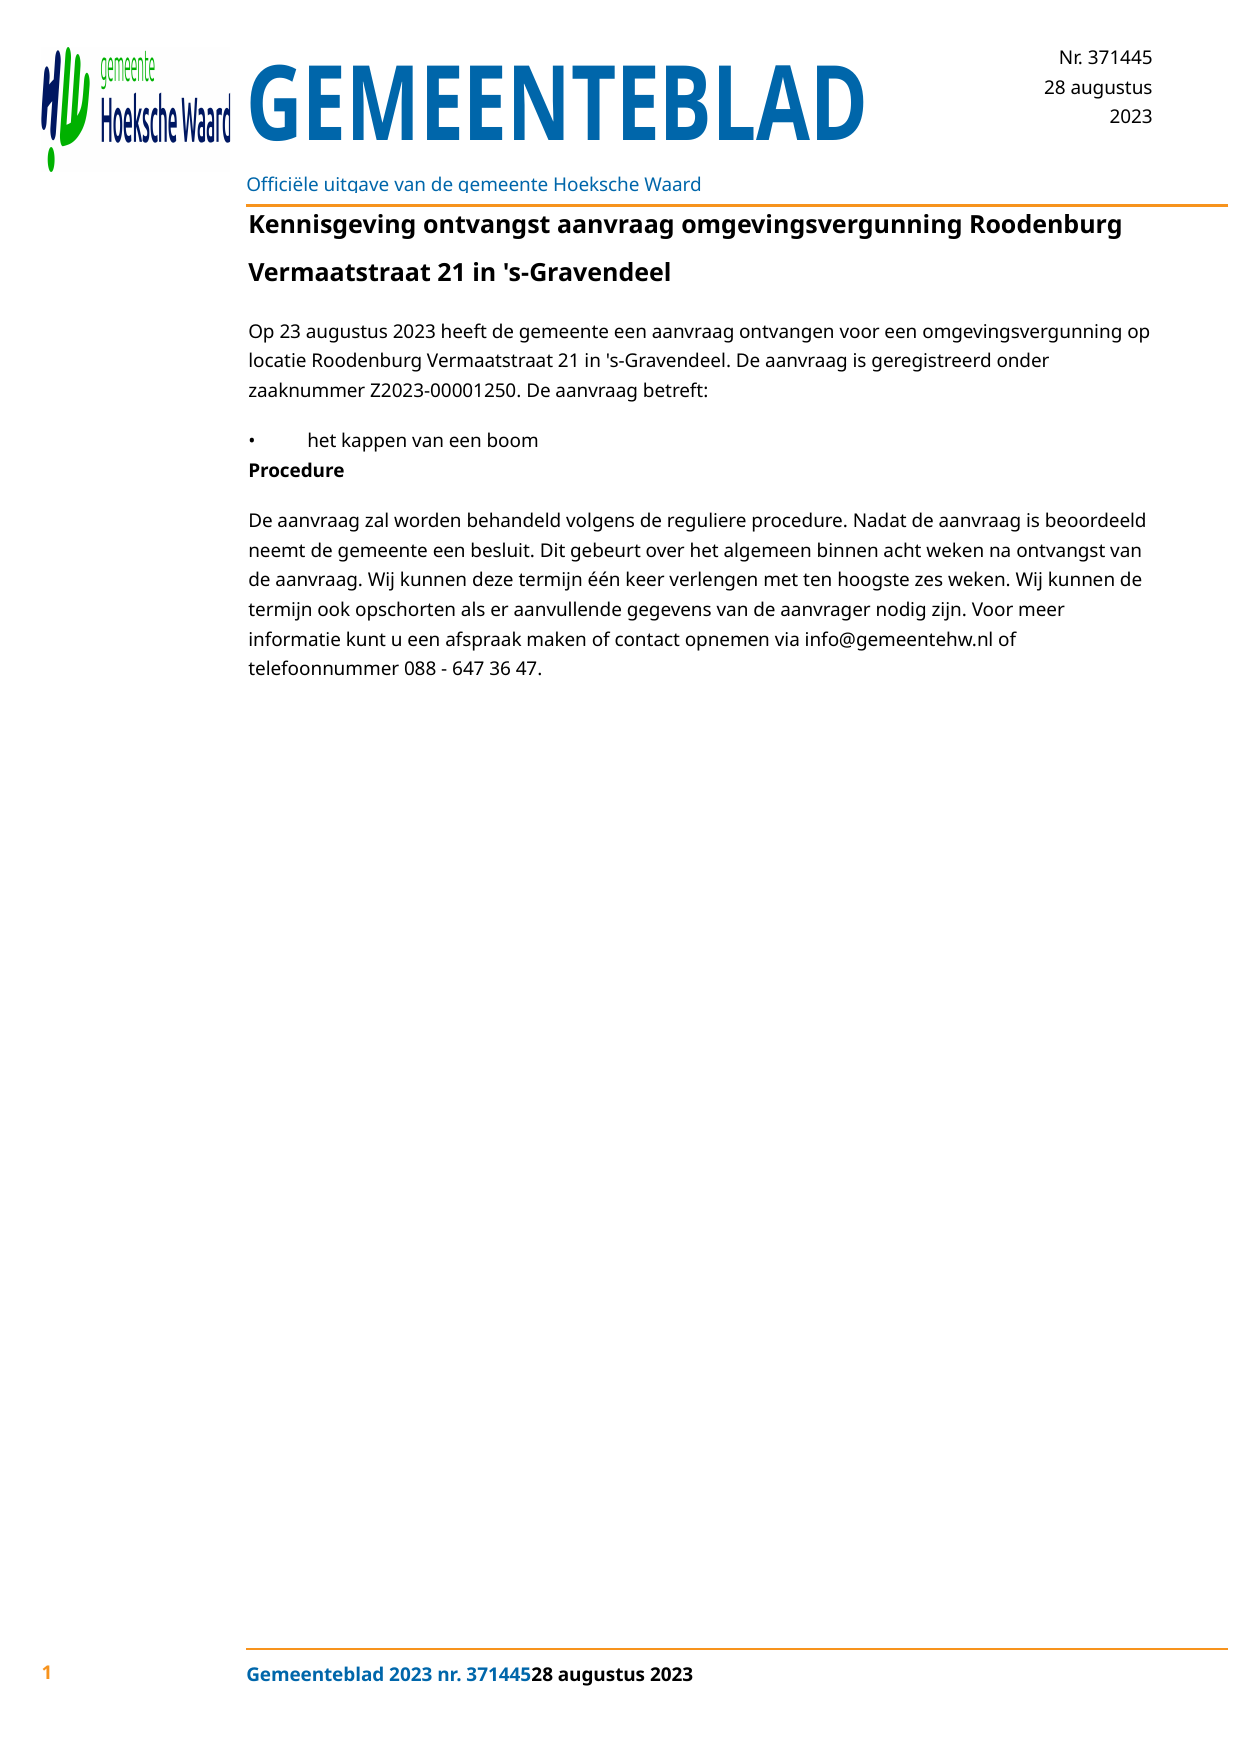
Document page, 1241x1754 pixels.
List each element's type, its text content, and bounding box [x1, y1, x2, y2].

text Kennisgeving ontvangst aanvraag omgevingsvergunning Roodenburg Vermaatstraat 21 in 's-Gravendeel [248, 207, 1152, 288]
text Op 23 augustus 2023 heeft de gemeente een aanvraag ontvangen voor een omgevingsvergunning op locatie Roodenburg Vermaatstraat 21 in 's-Gravendeel. De aanvraag is geregistreerd onder zaaknummer Z2023-00001250. De aanvraag betreft: [248, 318, 1152, 403]
text De aanvraag zal worden behandeld volgens de reguliere procedure. Nadat de aanvraag is beoordeeld neemt de gemeente een besluit. Dit gebeurt over het algemeen binnen acht weken na ontvangst van de aanvraag. Wij kunnen deze termijn één keer verlengen met ten hoogste zes weken. Wij kunnen de termijn ook opschorten als er aanvullende gegevens van de aanvrager nodig zijn. Voor meer informatie kunt u een afspraak maken of contact opnemen via info@gemeentehw.nl of telefoonnummer 088 - 647 36 47. [248, 507, 1152, 681]
picture [41, 47, 231, 172]
text Procedure [248, 457, 1152, 483]
list het kappen van een boom [248, 427, 1152, 453]
